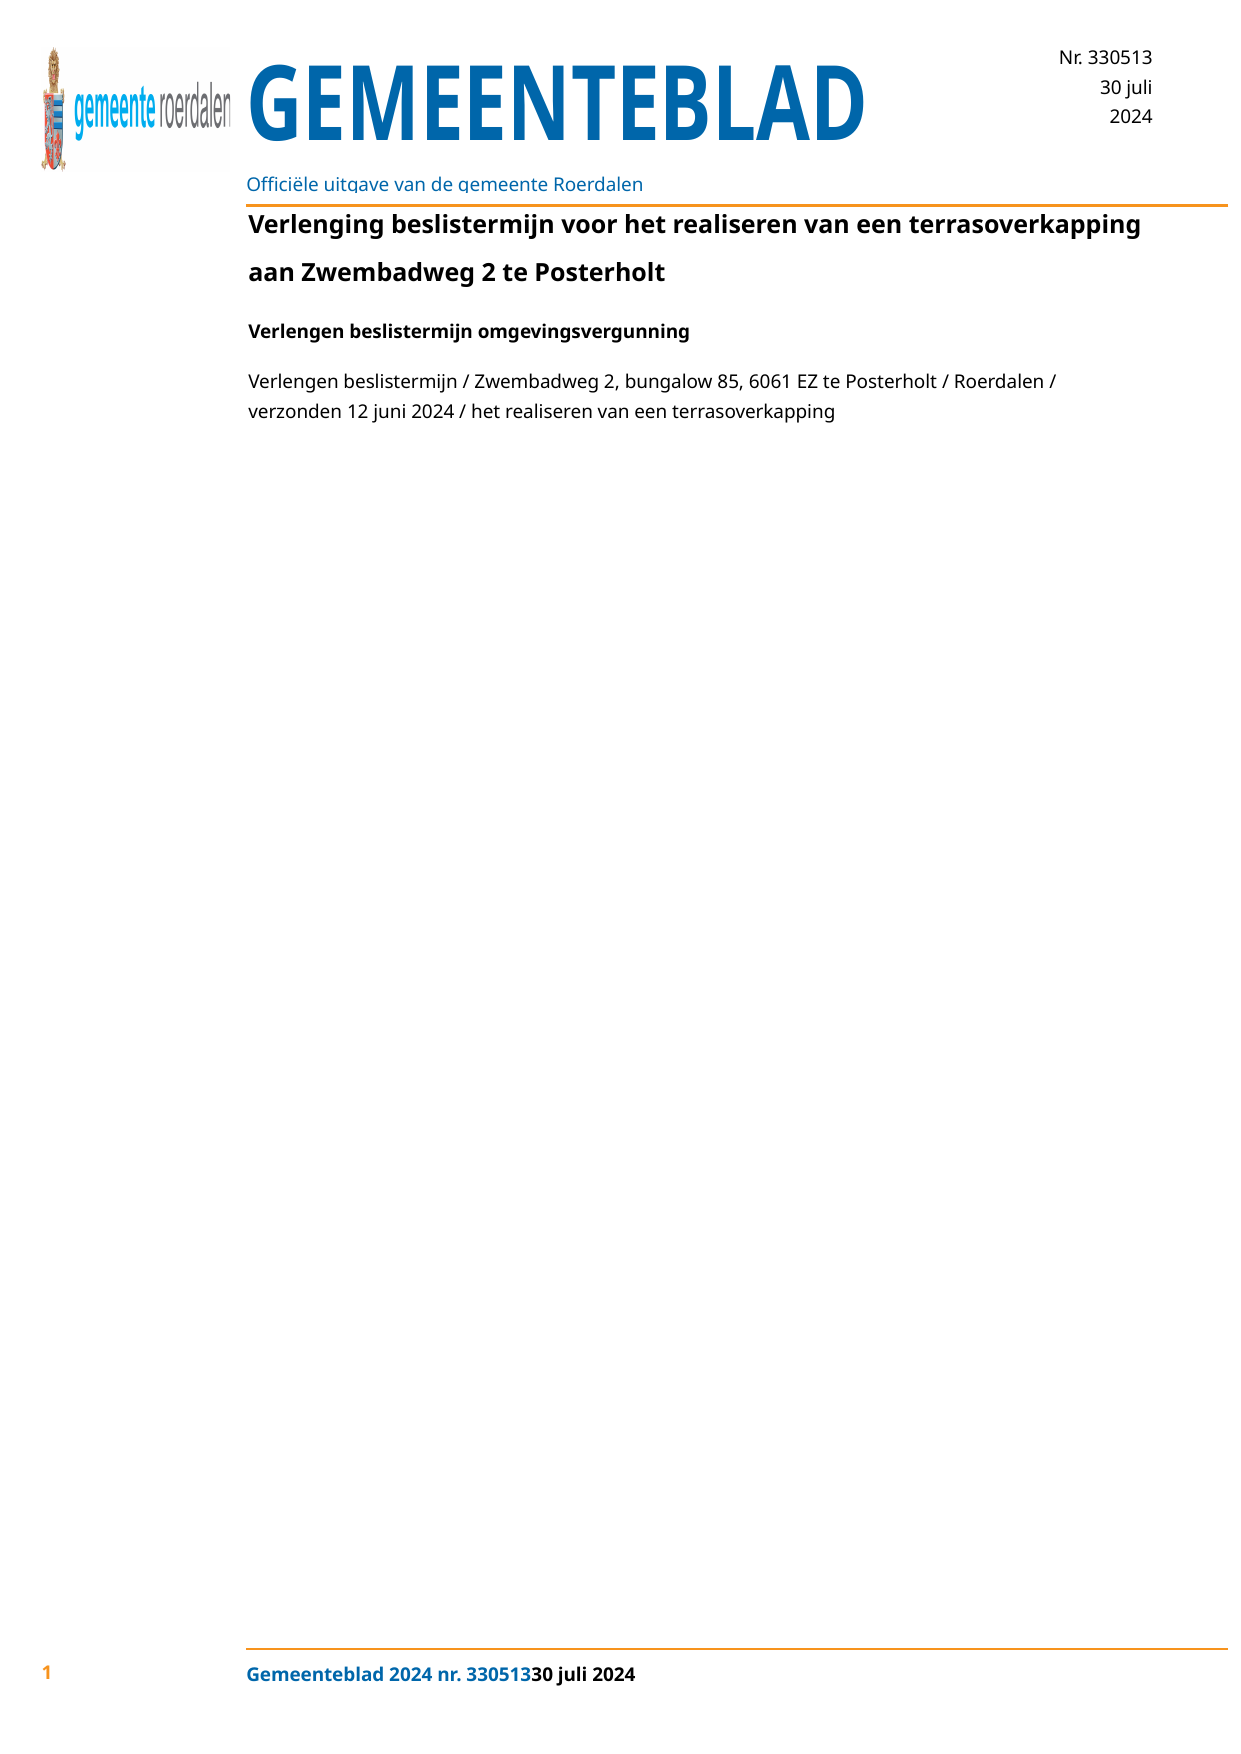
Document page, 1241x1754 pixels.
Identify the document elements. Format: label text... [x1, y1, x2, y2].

picture [41, 47, 231, 172]
text Verlengen beslistermijn omgevingsvergunning [248, 318, 1152, 344]
text Verlenging beslistermijn voor het realiseren van een terrasoverkapping aan Zwembadweg 2 te Posterholt [248, 207, 1152, 288]
text Verlengen beslistermijn / Zwembadweg 2, bungalow 85, 6061 EZ te Posterholt / Roerdalen / verzonden 12 juni 2024 / het realiseren van een terrasoverkapping [248, 368, 1152, 424]
